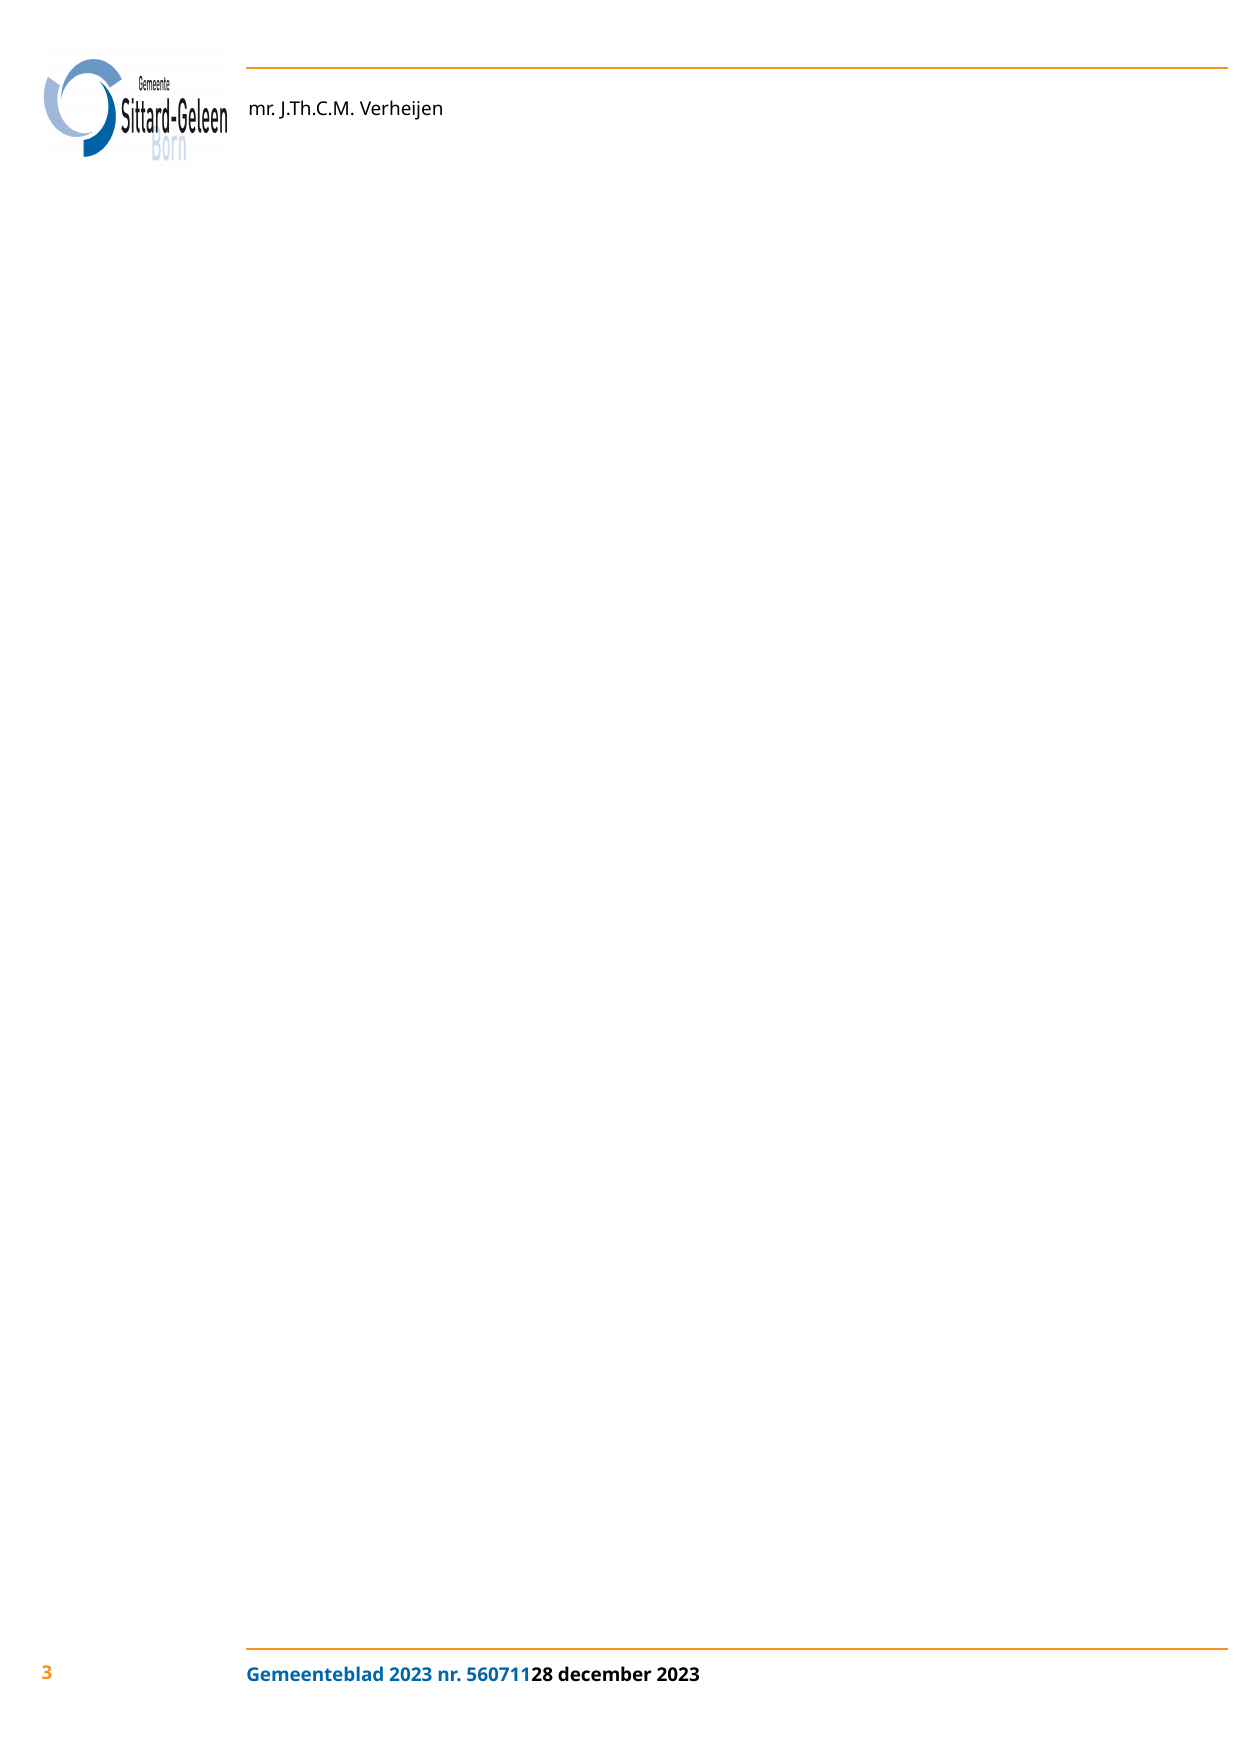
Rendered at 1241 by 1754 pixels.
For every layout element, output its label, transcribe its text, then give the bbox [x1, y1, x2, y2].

text mr. J.Th.C.M. Verheijen [248, 95, 1152, 121]
picture [41, 47, 231, 172]
